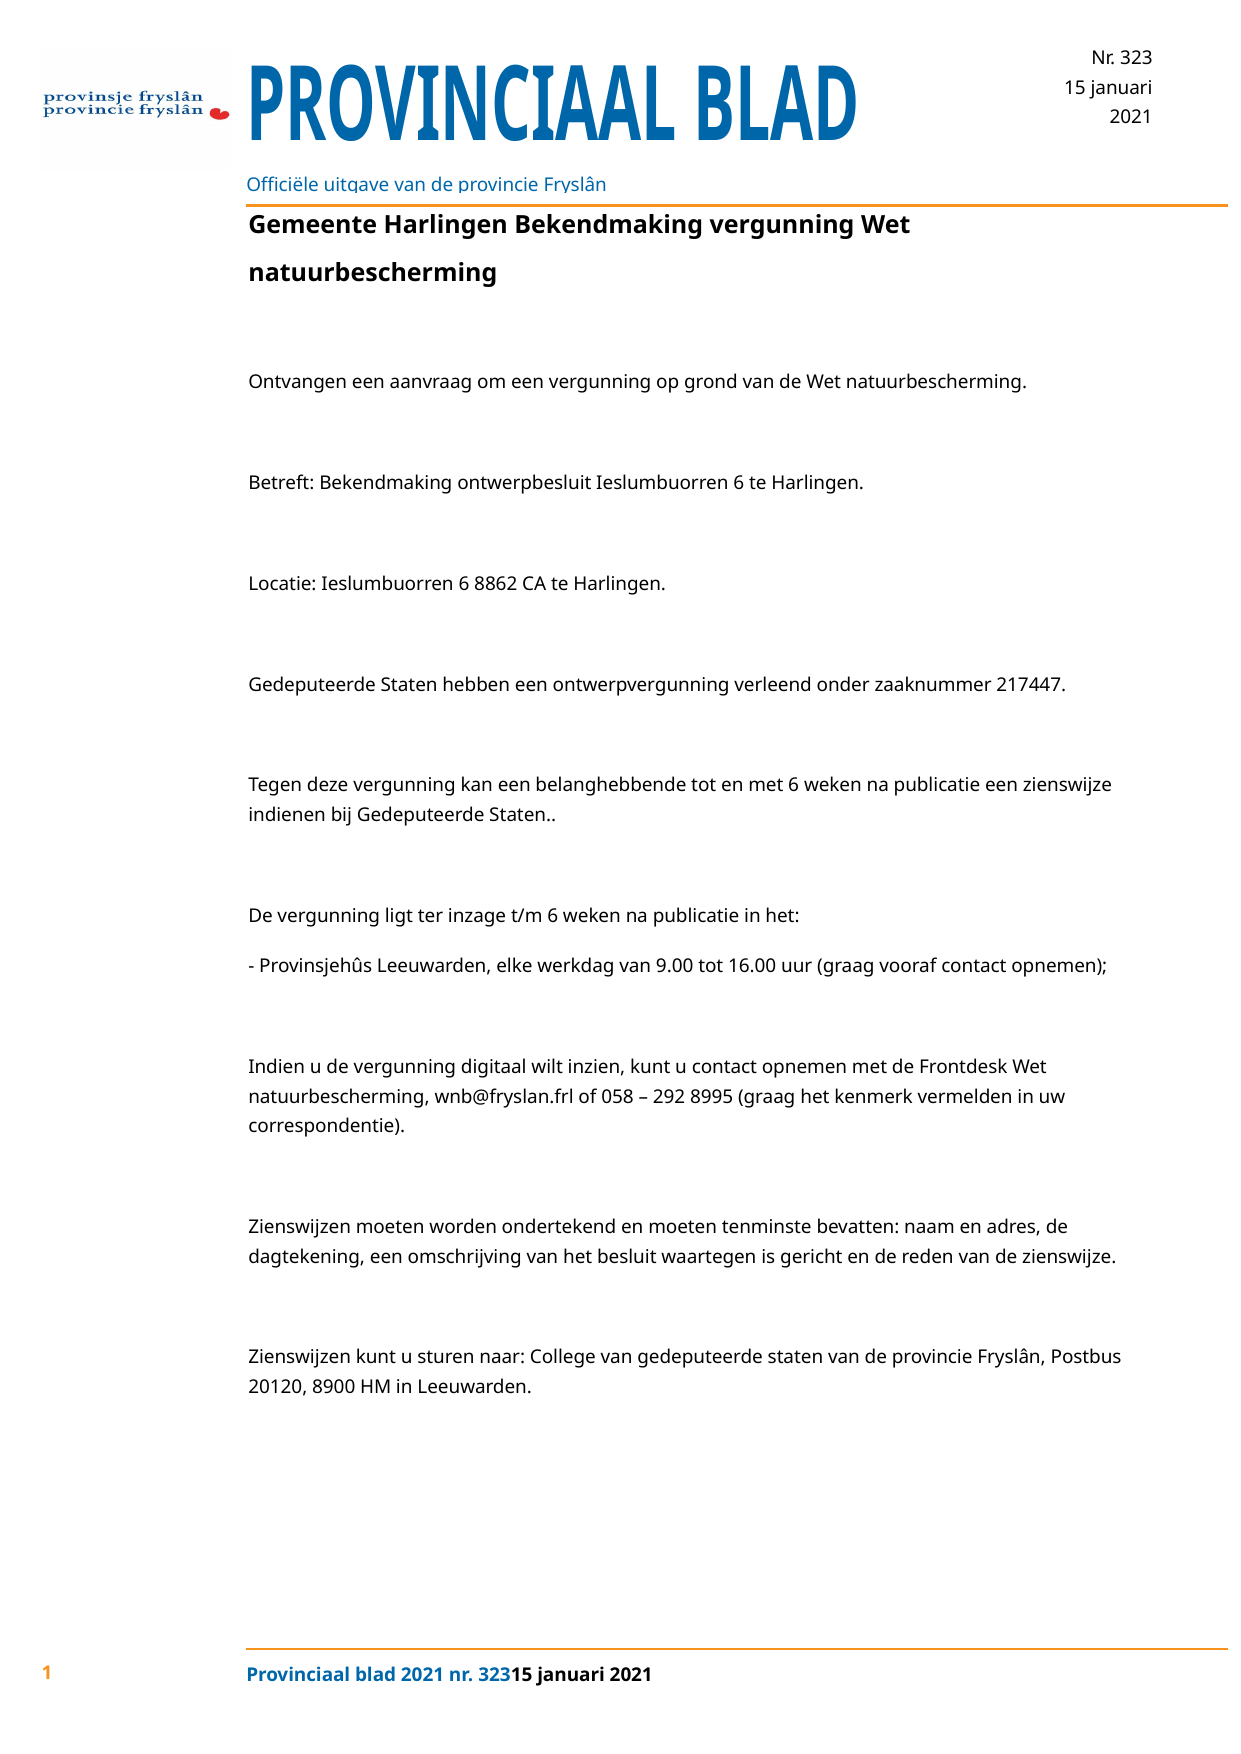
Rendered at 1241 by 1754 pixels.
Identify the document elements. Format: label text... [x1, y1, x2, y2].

picture [41, 47, 231, 172]
text Indien u de vergunning digitaal wilt inzien, kunt u contact opnemen met de Frontdesk Wet natuurbescherming, wnb@fryslan.frl of 058 – 292 8995 (graag het kenmerk vermelden in uw correspondentie). [248, 1053, 1152, 1138]
text Gemeente Harlingen Bekendmaking vergunning Wet natuurbescherming [248, 207, 1152, 288]
text Betreft: Bekendmaking ontwerpbesluit Ieslumbuorren 6 te Harlingen. [248, 469, 1152, 495]
text Zienswijzen moeten worden ondertekend en moeten tenminste bevatten: naam en adres, de dagtekening, een omschrijving van het besluit waartegen is gericht en de reden van de zienswijze. [248, 1213, 1152, 1269]
text Tegen deze vergunning kan een belanghebbende tot en met 6 weken na publicatie een zienswijze indienen bij Gedeputeerde Staten.. [248, 772, 1152, 827]
text Locatie: Ieslumbuorren 6 8862 CA te Harlingen. [248, 570, 1152, 596]
text Gedeputeerde Staten hebben een ontwerpvergunning verleend onder zaaknummer 217447. [248, 671, 1152, 697]
text Zienswijzen kunt u sturen naar: College van gedeputeerde staten van de provincie Fryslân, Postbus 20120, 8900 HM in Leeuwarden. [248, 1344, 1152, 1399]
text De vergunning ligt ter inzage t/m 6 weken na publicatie in het: [248, 902, 1152, 928]
text - Provinsjehûs Leeuwarden, elke werkdag van 9.00 tot 16.00 uur (graag vooraf contact opnemen); [248, 952, 1152, 978]
text Ontvangen een aanvraag om een vergunning op grond van de Wet natuurbescherming. [248, 368, 1152, 394]
